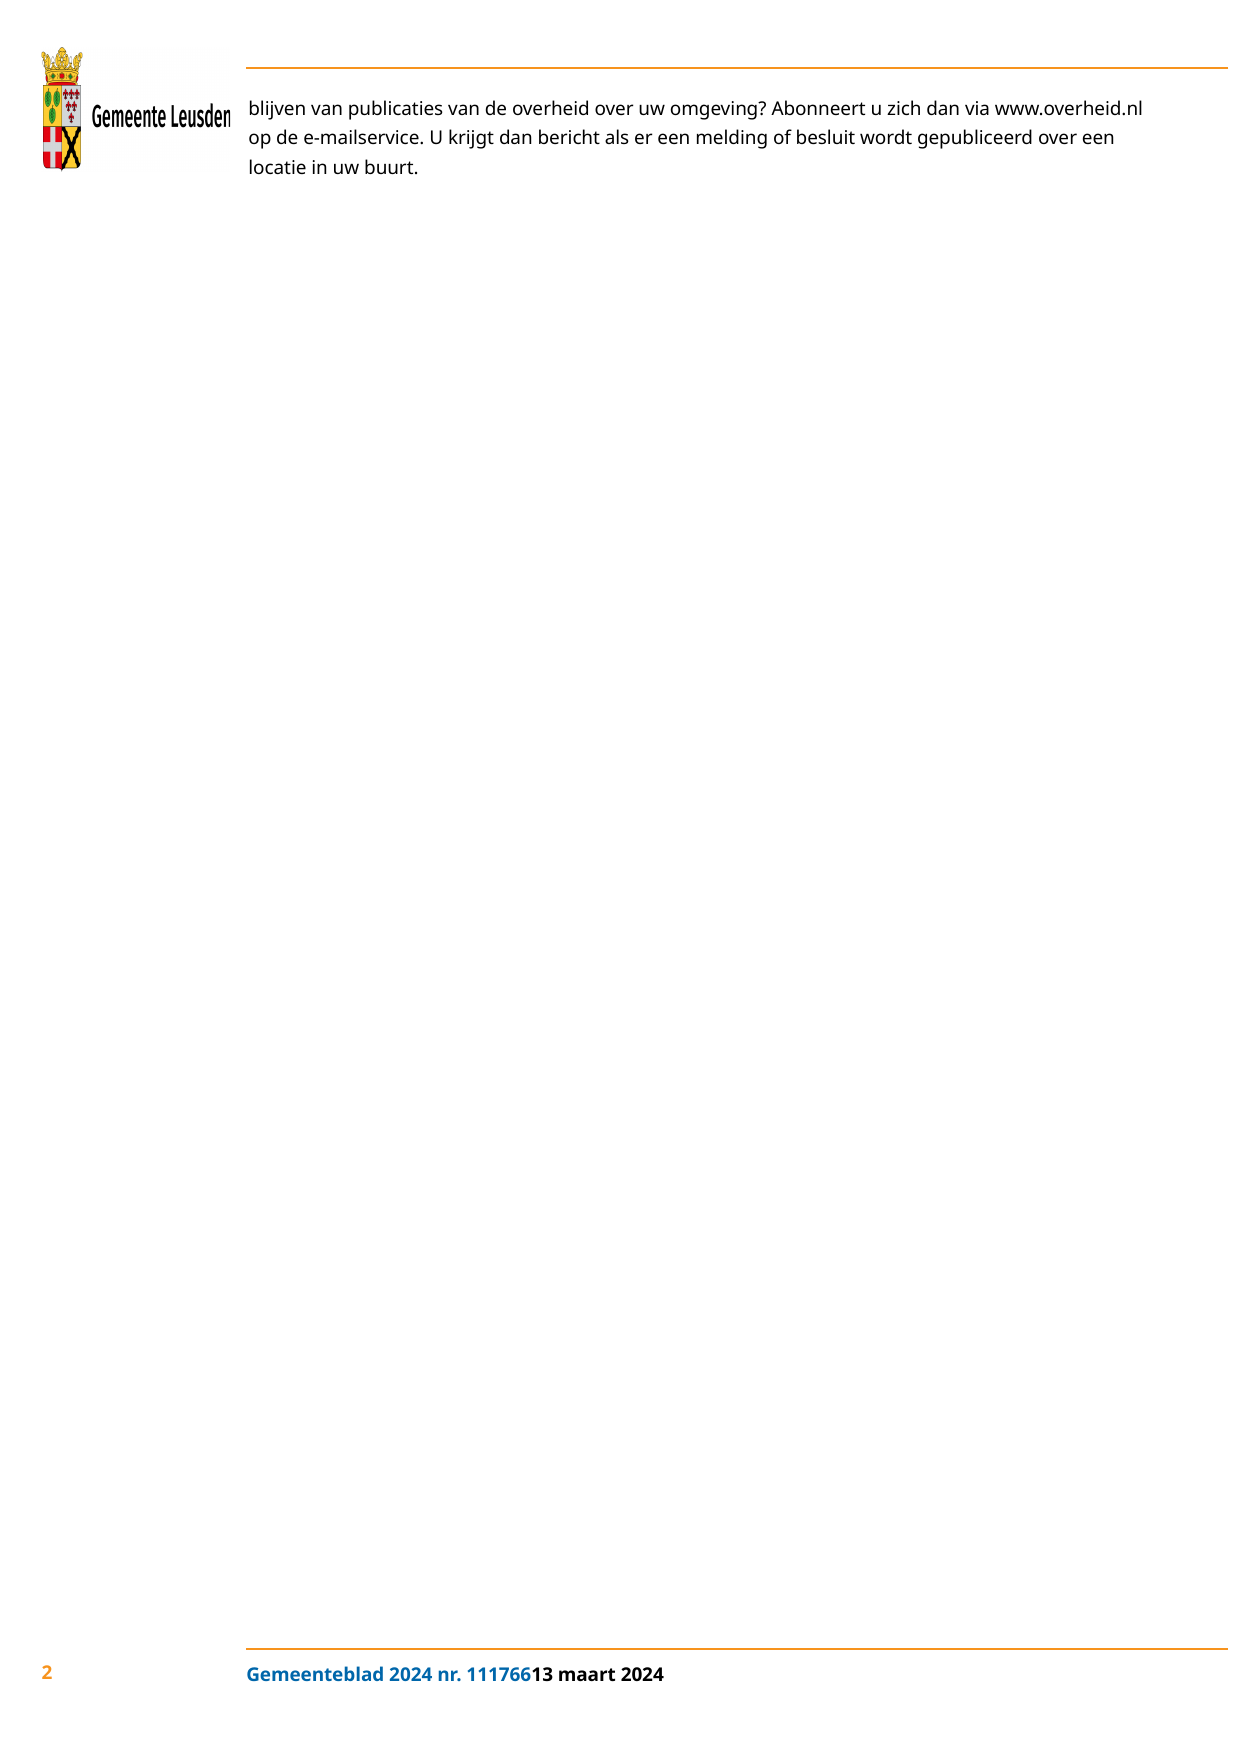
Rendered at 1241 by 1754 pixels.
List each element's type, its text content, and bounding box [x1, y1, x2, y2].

picture [41, 47, 231, 172]
text blijven van publicaties van de overheid over uw omgeving? Abonneert u zich dan via www.overheid.nl op de e-mailservice. U krijgt dan bericht als er een melding of besluit wordt gepubliceerd over een locatie in uw buurt. [248, 95, 1152, 180]
